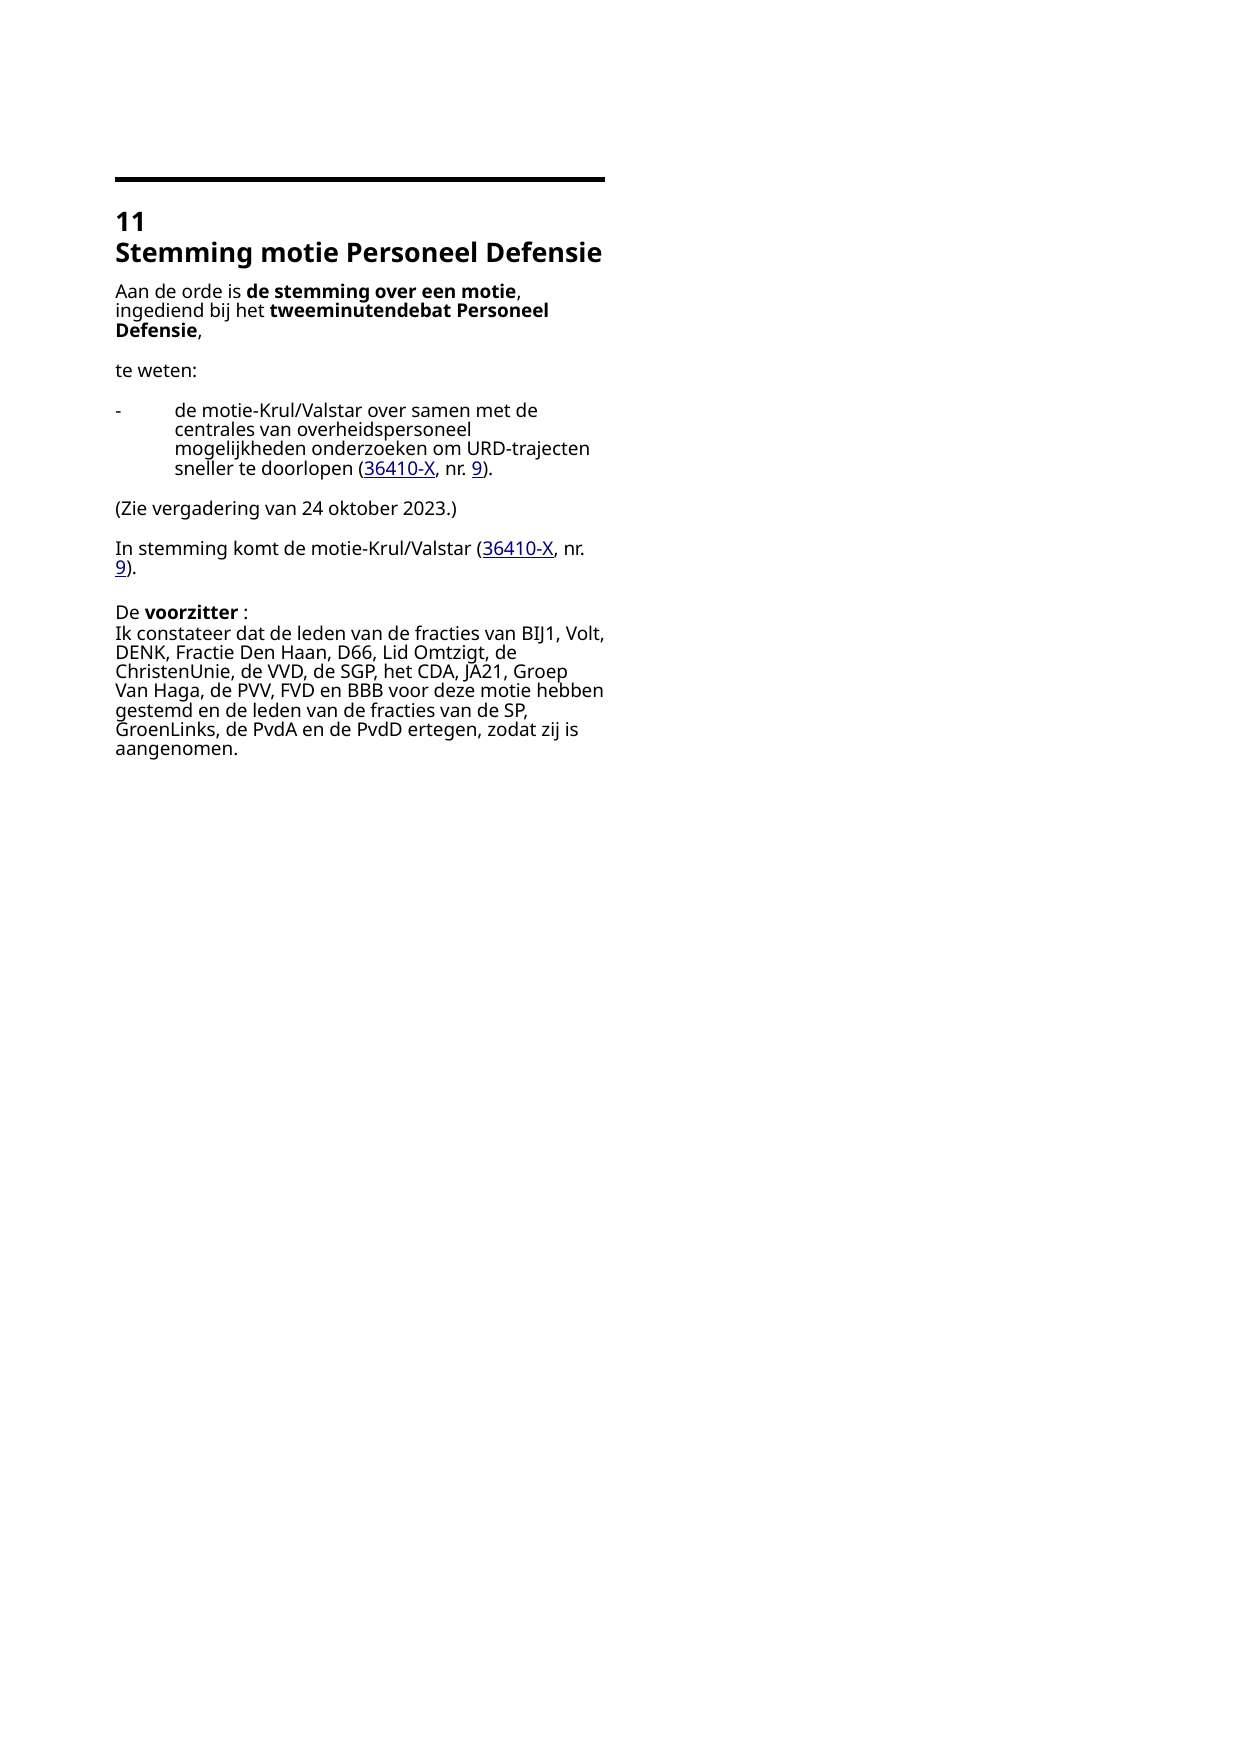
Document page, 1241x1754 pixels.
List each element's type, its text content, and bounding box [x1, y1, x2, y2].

text (Zie vergadering van 24 oktober 2023.) [115, 499, 605, 519]
text In stemming komt de motie-Krul/Valstar (36410-X, nr. 9). [115, 539, 605, 578]
text De voorzitter : [115, 599, 605, 625]
text Aan de orde is de stemming over een motie, ingediend bij het tweeminutendebat Personeel Defensie, [115, 283, 605, 341]
text 11 [115, 203, 605, 239]
text te weten: [115, 362, 605, 381]
list de motie-Krul/Valstar over samen met de centrales van overheidspersoneel mogelijkheden onderzoeken om URD-trajecten sneller te doorlopen (36410-X, nr. 9). [115, 402, 605, 479]
text Stemming motie Personeel Defensie [115, 239, 605, 283]
text Ik constateer dat de leden van de fracties van BIJ1, Volt, DENK, Fractie Den Haan, D66, Lid Omtzigt, de ChristenUnie, de VVD, de SGP, het CDA, JA21, Groep Van Haga, de PVV, FVD en BBB voor deze motie hebben gestemd en de leden van de fracties van de SP, GroenLinks, de PvdA en de PvdD ertegen, zodat zij is aangenomen. [115, 625, 605, 759]
